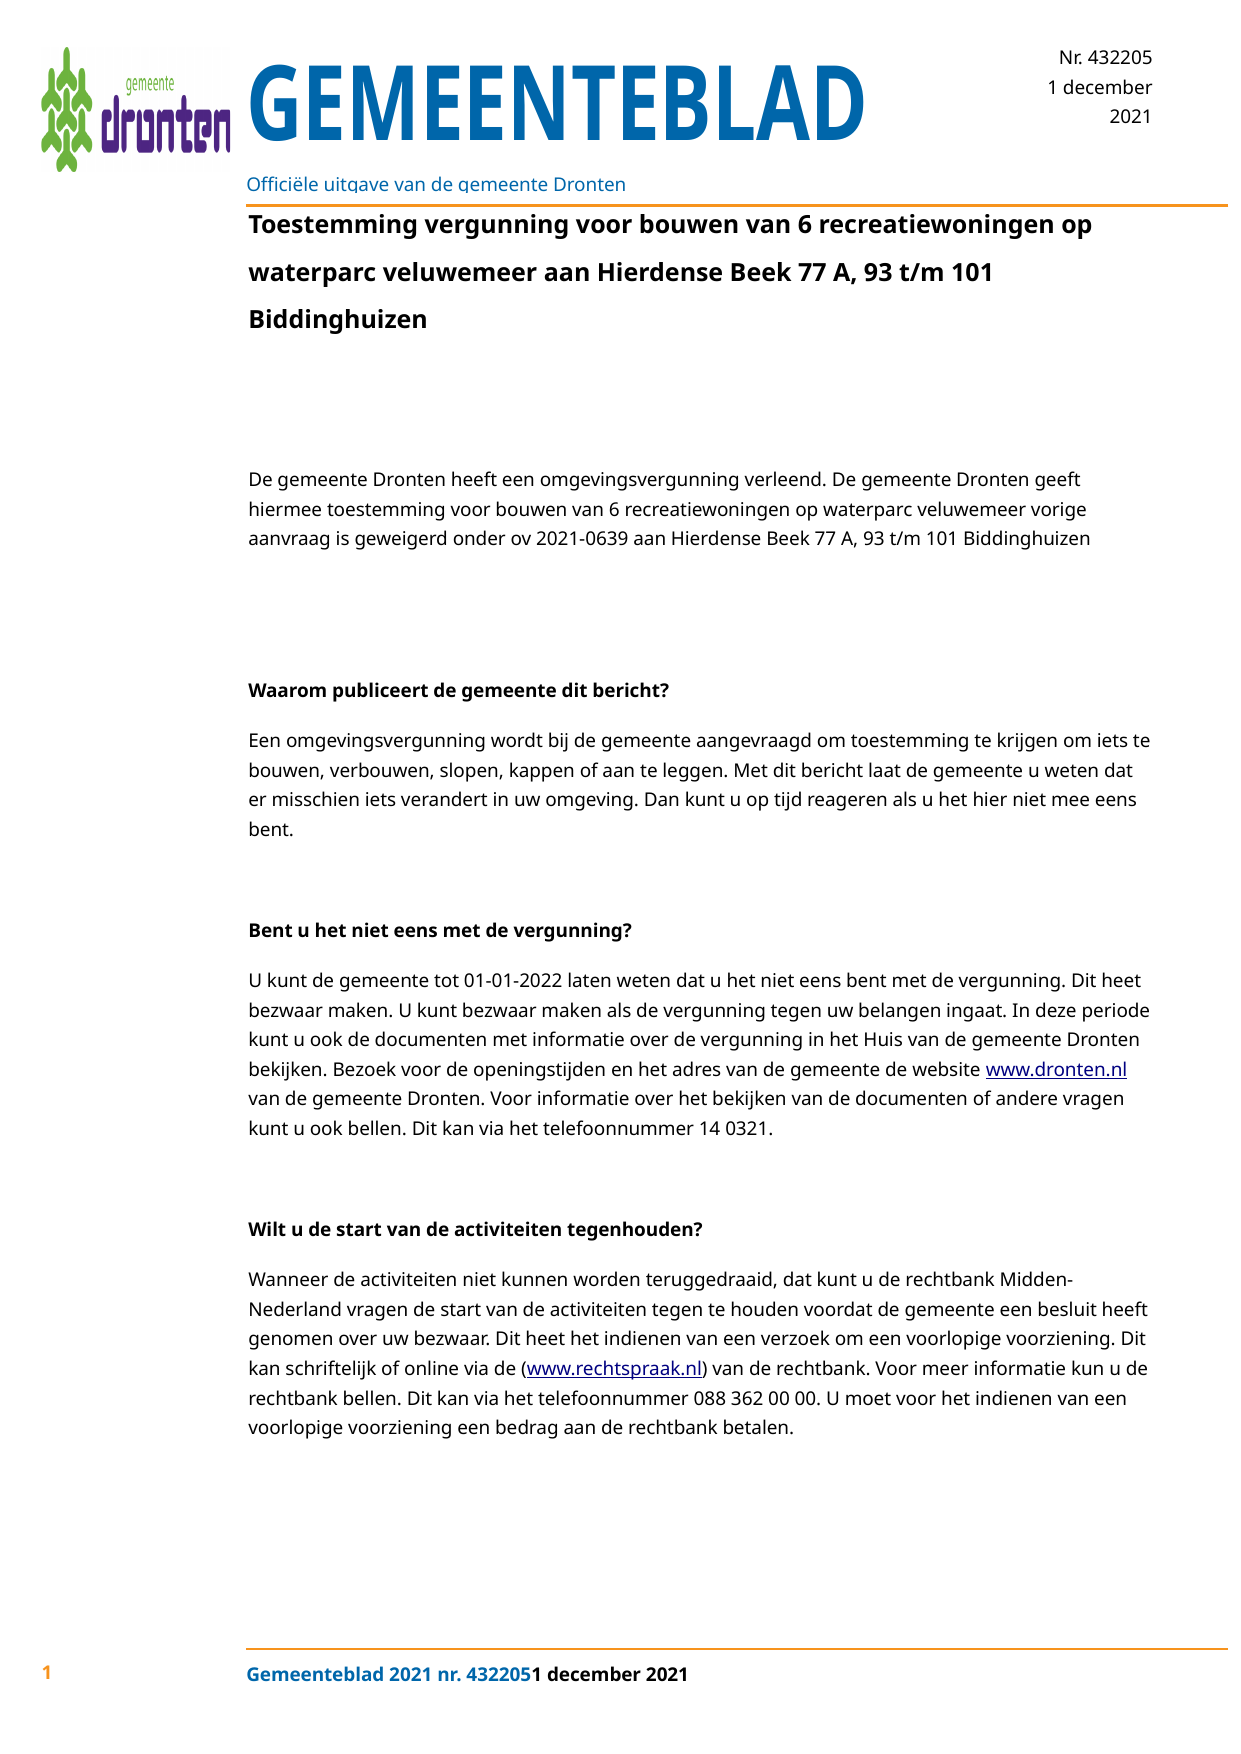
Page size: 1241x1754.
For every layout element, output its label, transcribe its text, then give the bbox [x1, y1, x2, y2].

text Waarom publiceert de gemeente dit bericht? [248, 677, 1152, 702]
picture [41, 47, 231, 172]
text Toestemming vergunning voor bouwen van 6 recreatiewoningen op waterparc veluwemeer aan Hierdense Beek 77 A, 93 t/m 101 Biddinghuizen [248, 207, 1152, 336]
text Wilt u de start van de activiteiten tegenhouden? [248, 1216, 1152, 1242]
text Bent u het niet eens met de vergunning? [248, 917, 1152, 942]
text De gemeente Dronten heeft een omgevingsvergunning verleend. De gemeente Dronten geeft hiermee toestemming voor bouwen van 6 recreatiewoningen op waterparc veluwemeer vorige aanvraag is geweigerd onder ov 2021-0639 aan Hierdense Beek 77 A, 93 t/m 101 Biddinghuizen [248, 466, 1152, 551]
text Wanneer de activiteiten niet kunnen worden teruggedraaid, dat kunt u de rechtbank Midden-Nederland vragen de start van de activiteiten tegen te houden voordat de gemeente een besluit heeft genomen over uw bezwaar. Dit heet het indienen van een verzoek om een voorlopige voorziening. Dit kan schriftelijk of online via de (www.rechtspraak.nl) van de rechtbank. Voor meer informatie kun u de rechtbank bellen. Dit kan via het telefoonnummer 088 362 00 00. U moet voor het indienen van een voorlopige voorziening een bedrag aan de rechtbank betalen. [248, 1266, 1152, 1440]
text U kunt de gemeente tot 01-01-2022 laten weten dat u het niet eens bent met de vergunning. Dit heet bezwaar maken. U kunt bezwaar maken als de vergunning tegen uw belangen ingaat. In deze periode kunt u ook de documenten met informatie over de vergunning in het Huis van de gemeente Dronten bekijken. Bezoek voor de openingstijden en het adres van de gemeente de website www.dronten.nl van de gemeente Dronten. Voor informatie over het bekijken van de documenten of andere vragen kunt u ook bellen. Dit kan via het telefoonnummer 14 0321. [248, 967, 1152, 1141]
text Een omgevingsvergunning wordt bij de gemeente aangevraagd om toestemming te krijgen om iets te bouwen, verbouwen, slopen, kappen of aan te leggen. Met dit bericht laat de gemeente u weten dat er misschien iets verandert in uw omgeving. Dan kunt u op tijd reageren als u het hier niet mee eens bent. [248, 727, 1152, 842]
